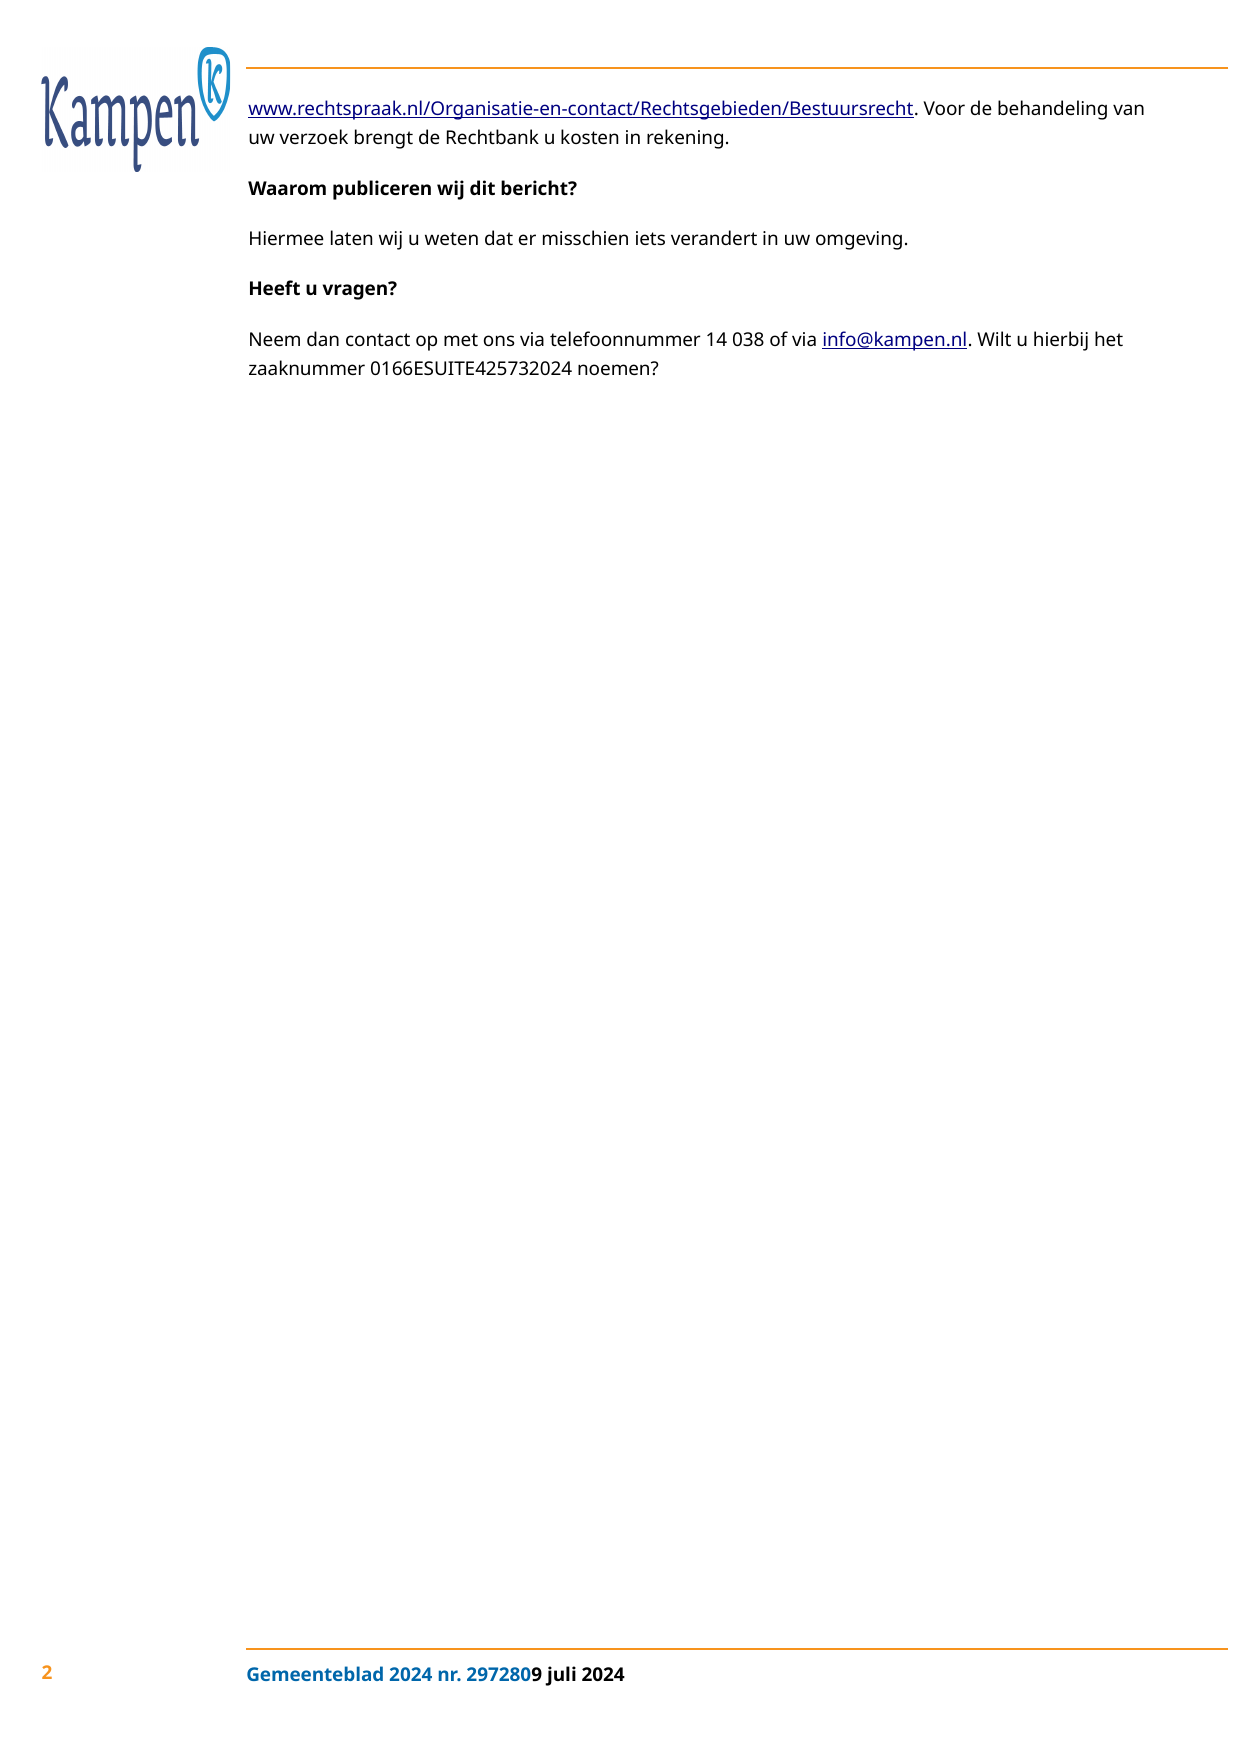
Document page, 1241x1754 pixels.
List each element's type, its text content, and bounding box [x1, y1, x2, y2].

text Waarom publiceren wij dit bericht? [248, 175, 1152, 201]
text Hiermee laten wij u weten dat er misschien iets verandert in uw omgeving. [248, 225, 1152, 251]
text Neem dan contact op met ons via telefoonnummer 14 038 of via info@kampen.nl. Wilt u hierbij het zaaknummer 0166ESUITE425732024 noemen? [248, 326, 1152, 381]
text www.rechtspraak.nl/Organisatie-en-contact/Rechtsgebieden/Bestuursrecht. Voor de behandeling van uw verzoek brengt de Rechtbank u kosten in rekening. [248, 95, 1152, 150]
picture [41, 47, 231, 172]
text Heeft u vragen? [248, 276, 1152, 301]
